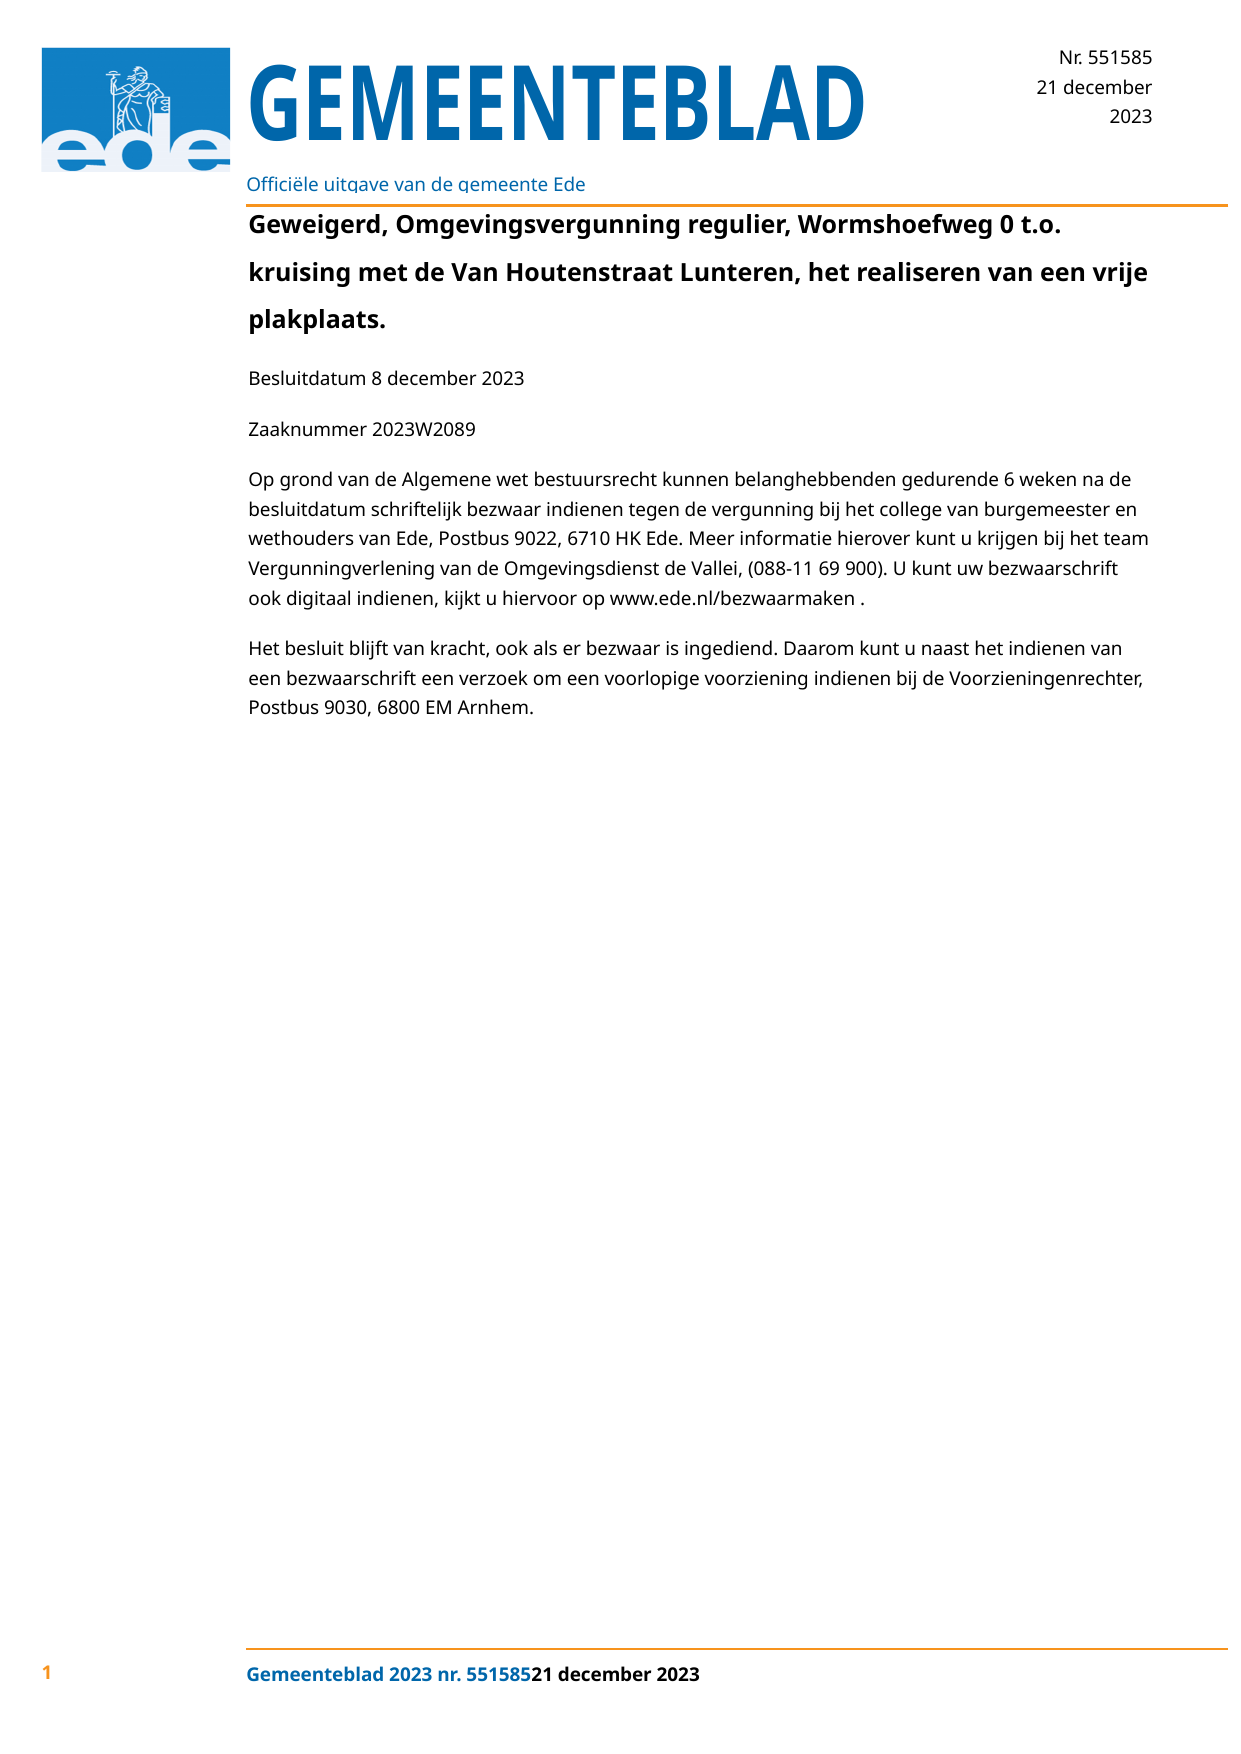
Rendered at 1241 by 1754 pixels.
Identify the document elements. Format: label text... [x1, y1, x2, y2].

picture [41, 47, 231, 172]
text Op grond van de Algemene wet bestuursrecht kunnen belanghebbenden gedurende 6 weken na de besluitdatum schriftelijk bezwaar indienen tegen de vergunning bij het college van burgemeester en wethouders van Ede, Postbus 9022, 6710 HK Ede. Meer informatie hierover kunt u krijgen bij het team Vergunningverlening van de Omgevingsdienst de Vallei, (088-11 69 900). U kunt uw bezwaarschrift ook digitaal indienen, kijkt u hiervoor op www.ede.nl/bezwaarmaken . [248, 466, 1152, 610]
text Geweigerd, Omgevingsvergunning regulier, Wormshoefweg 0 t.o. kruising met de Van Houtenstraat Lunteren, het realiseren van een vrije plakplaats. [248, 207, 1152, 336]
text Besluitdatum 8 december 2023 [248, 366, 1152, 391]
text Zaaknummer 2023W2089 [248, 416, 1152, 442]
text Het besluit blijft van kracht, ook als er bezwaar is ingediend. Daarom kunt u naast het indienen van een bezwaarschrift een verzoek om een voorlopige voorziening indienen bij de Voorzieningenrechter, Postbus 9030, 6800 EM Arnhem. [248, 635, 1152, 720]
